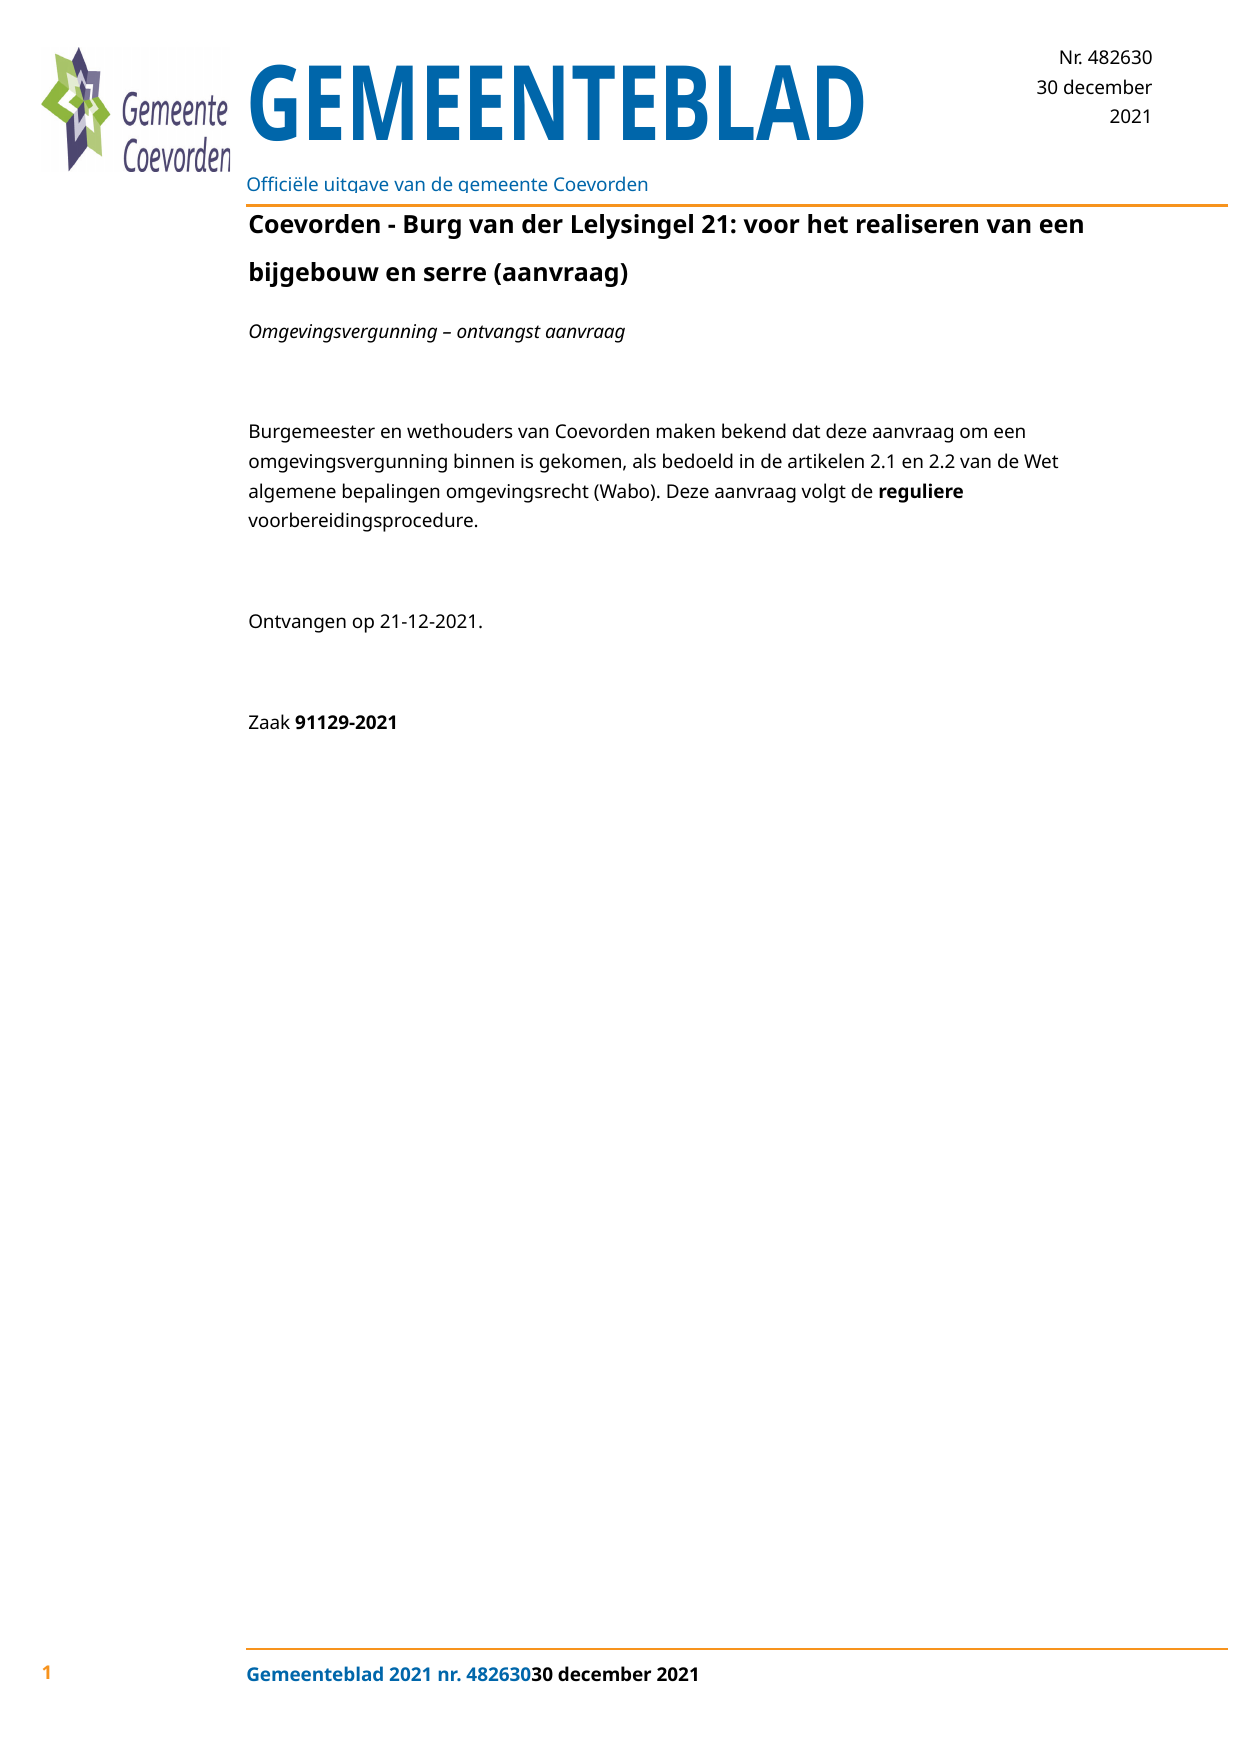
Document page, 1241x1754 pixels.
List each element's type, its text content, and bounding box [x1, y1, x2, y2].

text Zaak 91129-2021 [248, 709, 1152, 735]
text Omgevingsvergunning – ontvangst aanvraag [248, 318, 1152, 344]
picture [41, 47, 231, 172]
text Ontvangen op 21-12-2021. [248, 608, 1152, 634]
text Coevorden - Burg van der Lelysingel 21: voor het realiseren van een bijgebouw en serre (aanvraag) [248, 207, 1152, 288]
text Burgemeester en wethouders van Coevorden maken bekend dat deze aanvraag om een omgevingsvergunning binnen is gekomen, als bedoeld in de artikelen 2.1 en 2.2 van de Wet algemene bepalingen omgevingsrecht (Wabo). Deze aanvraag volgt de reguliere voorbereidingsprocedure. [248, 419, 1152, 533]
